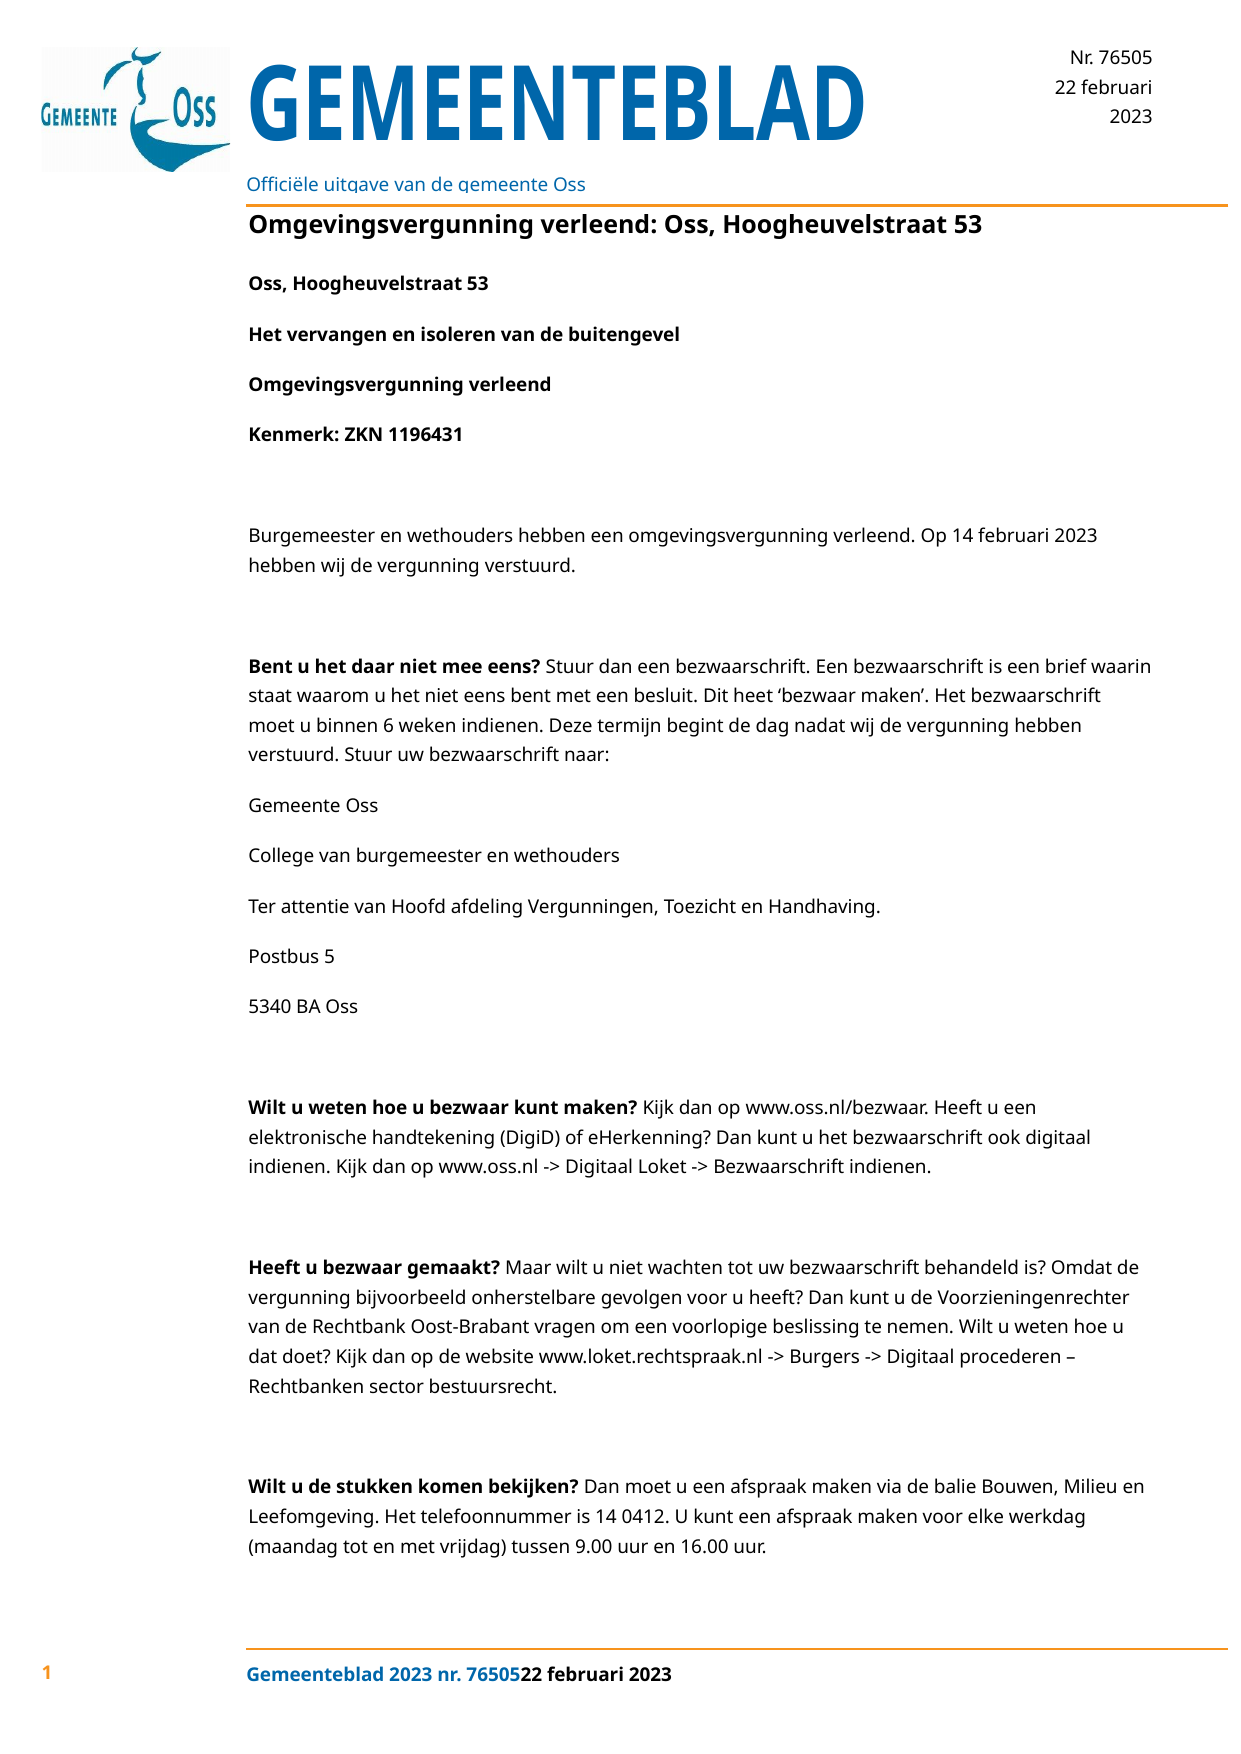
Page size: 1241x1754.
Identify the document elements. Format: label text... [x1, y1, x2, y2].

text Heeft u bezwaar gemaakt? Maar wilt u niet wachten tot uw bezwaarschrift behandeld is? Omdat de vergunning bijvoorbeeld onherstelbare gevolgen voor u heeft? Dan kunt u de Voorzieningenrechter van de Rechtbank Oost-Brabant vragen om een voorlopige beslissing te nemen. Wilt u weten hoe u dat doet? Kijk dan op de website www.loket.rechtspraak.nl -> Burgers -> Digitaal procederen – Rechtbanken sector bestuursrecht. [248, 1254, 1152, 1398]
text College van burgemeester en wethouders [248, 842, 1152, 868]
text 5340 BA Oss [248, 994, 1152, 1019]
text Burgemeester en wethouders hebben een omgevingsvergunning verleend. Op 14 februari 2023 hebben wij de vergunning verstuurd. [248, 522, 1152, 578]
text Het vervangen en isoleren van de buitengevel [248, 321, 1152, 346]
text Omgevingsvergunning verleend: Oss, Hoogheuvelstraat 53 [248, 207, 1152, 241]
text Oss, Hoogheuvelstraat 53 [248, 270, 1152, 296]
text Gemeente Oss [248, 792, 1152, 818]
text Kenmerk: ZKN 1196431 [248, 422, 1152, 447]
text Wilt u de stukken komen bekijken? Dan moet u een afspraak maken via de balie Bouwen, Milieu en Leefomgeving. Het telefoonnummer is 14 0412. U kunt een afspraak maken voor elke werkdag (maandag tot en met vrijdag) tussen 9.00 uur en 16.00 uur. [248, 1474, 1152, 1558]
text Omgevingsvergunning verleend [248, 371, 1152, 397]
text Ter attentie van Hoofd afdeling Vergunningen, Toezicht en Handhaving. [248, 893, 1152, 918]
text Bent u het daar niet mee eens? Stuur dan een bezwaarschrift. Een bezwaarschrift is een brief waarin staat waarom u het niet eens bent met een besluit. Dit heet ‘bezwaar maken’. Het bezwaarschrift moet u binnen 6 weken indienen. Deze termijn begint de dag nadat wij de vergunning hebben verstuurd. Stuur uw bezwaarschrift naar: [248, 653, 1152, 767]
text Postbus 5 [248, 943, 1152, 969]
picture [41, 47, 231, 172]
text Wilt u weten hoe u bezwaar kunt maken? Kijk dan op www.oss.nl/bezwaar. Heeft u een elektronische handtekening (DigiD) of eHerkenning? Dan kunt u het bezwaarschrift ook digitaal indienen. Kijk dan op www.oss.nl -> Digitaal Loket -> Bezwaarschrift indienen. [248, 1094, 1152, 1179]
